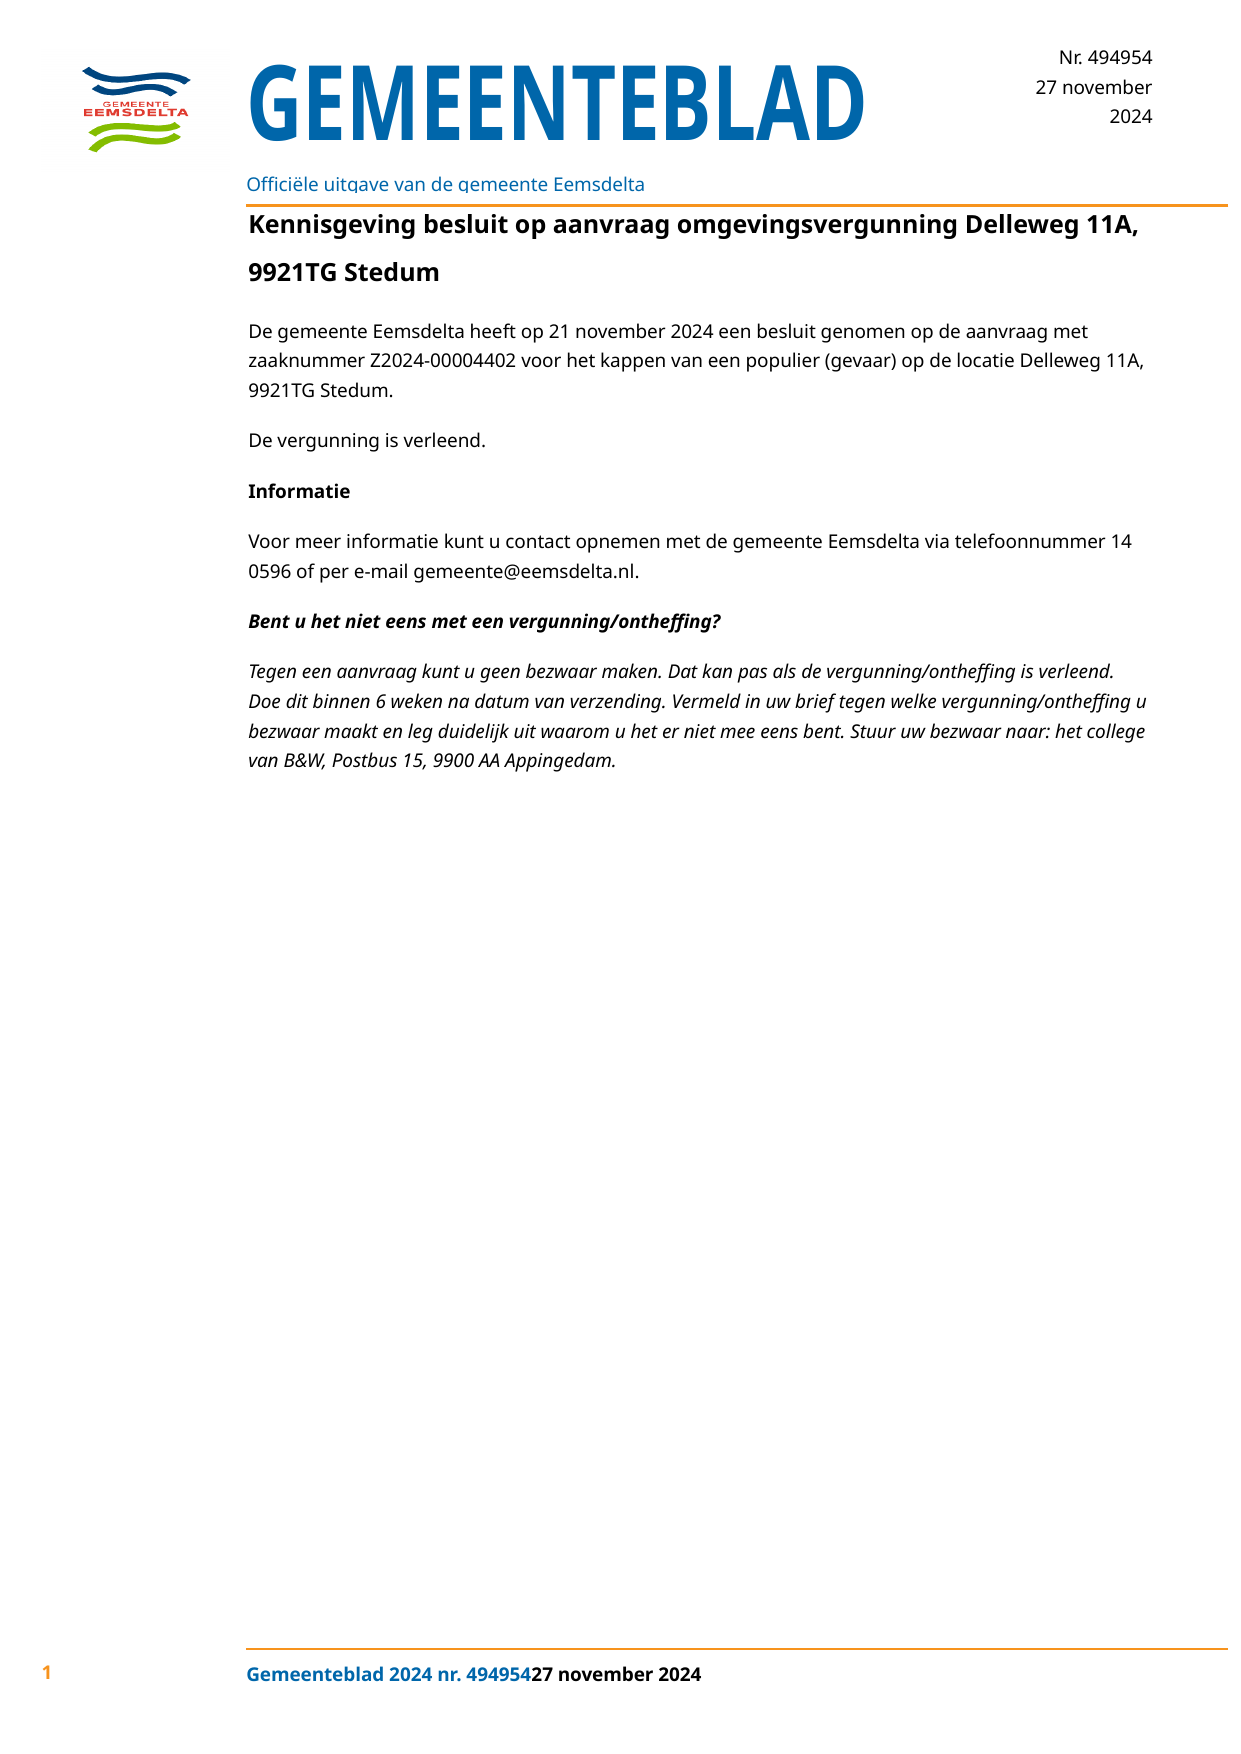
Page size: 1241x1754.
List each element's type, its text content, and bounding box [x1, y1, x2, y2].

text De vergunning is verleend. [248, 427, 1152, 453]
text Voor meer informatie kunt u contact opnemen met de gemeente Eemsdelta via telefoonnummer 14 0596 of per e-mail gemeente@eemsdelta.nl. [248, 528, 1152, 584]
text Kennisgeving besluit op aanvraag omgevingsvergunning Delleweg 11A, 9921TG Stedum [248, 207, 1152, 288]
text De gemeente Eemsdelta heeft op 21 november 2024 een besluit genomen op de aanvraag met zaaknummer Z2024-00004402 voor het kappen van een populier (gevaar) op de locatie Delleweg 11A, 9921TG Stedum. [248, 318, 1152, 403]
text Bent u het niet eens met een vergunning/ontheffing? [248, 608, 1152, 634]
text Informatie [248, 478, 1152, 504]
picture [41, 47, 231, 172]
text Tegen een aanvraag kunt u geen bezwaar maken. Dat kan pas als de vergunning/ontheffing is verleend. Doe dit binnen 6 weken na datum van verzending. Vermeld in uw brief tegen welke vergunning/ontheffing u bezwaar maakt en leg duidelijk uit waarom u het er niet mee eens bent. Stuur uw bezwaar naar: het college van B&W, Postbus 15, 9900 AA Appingedam. [248, 659, 1152, 773]
